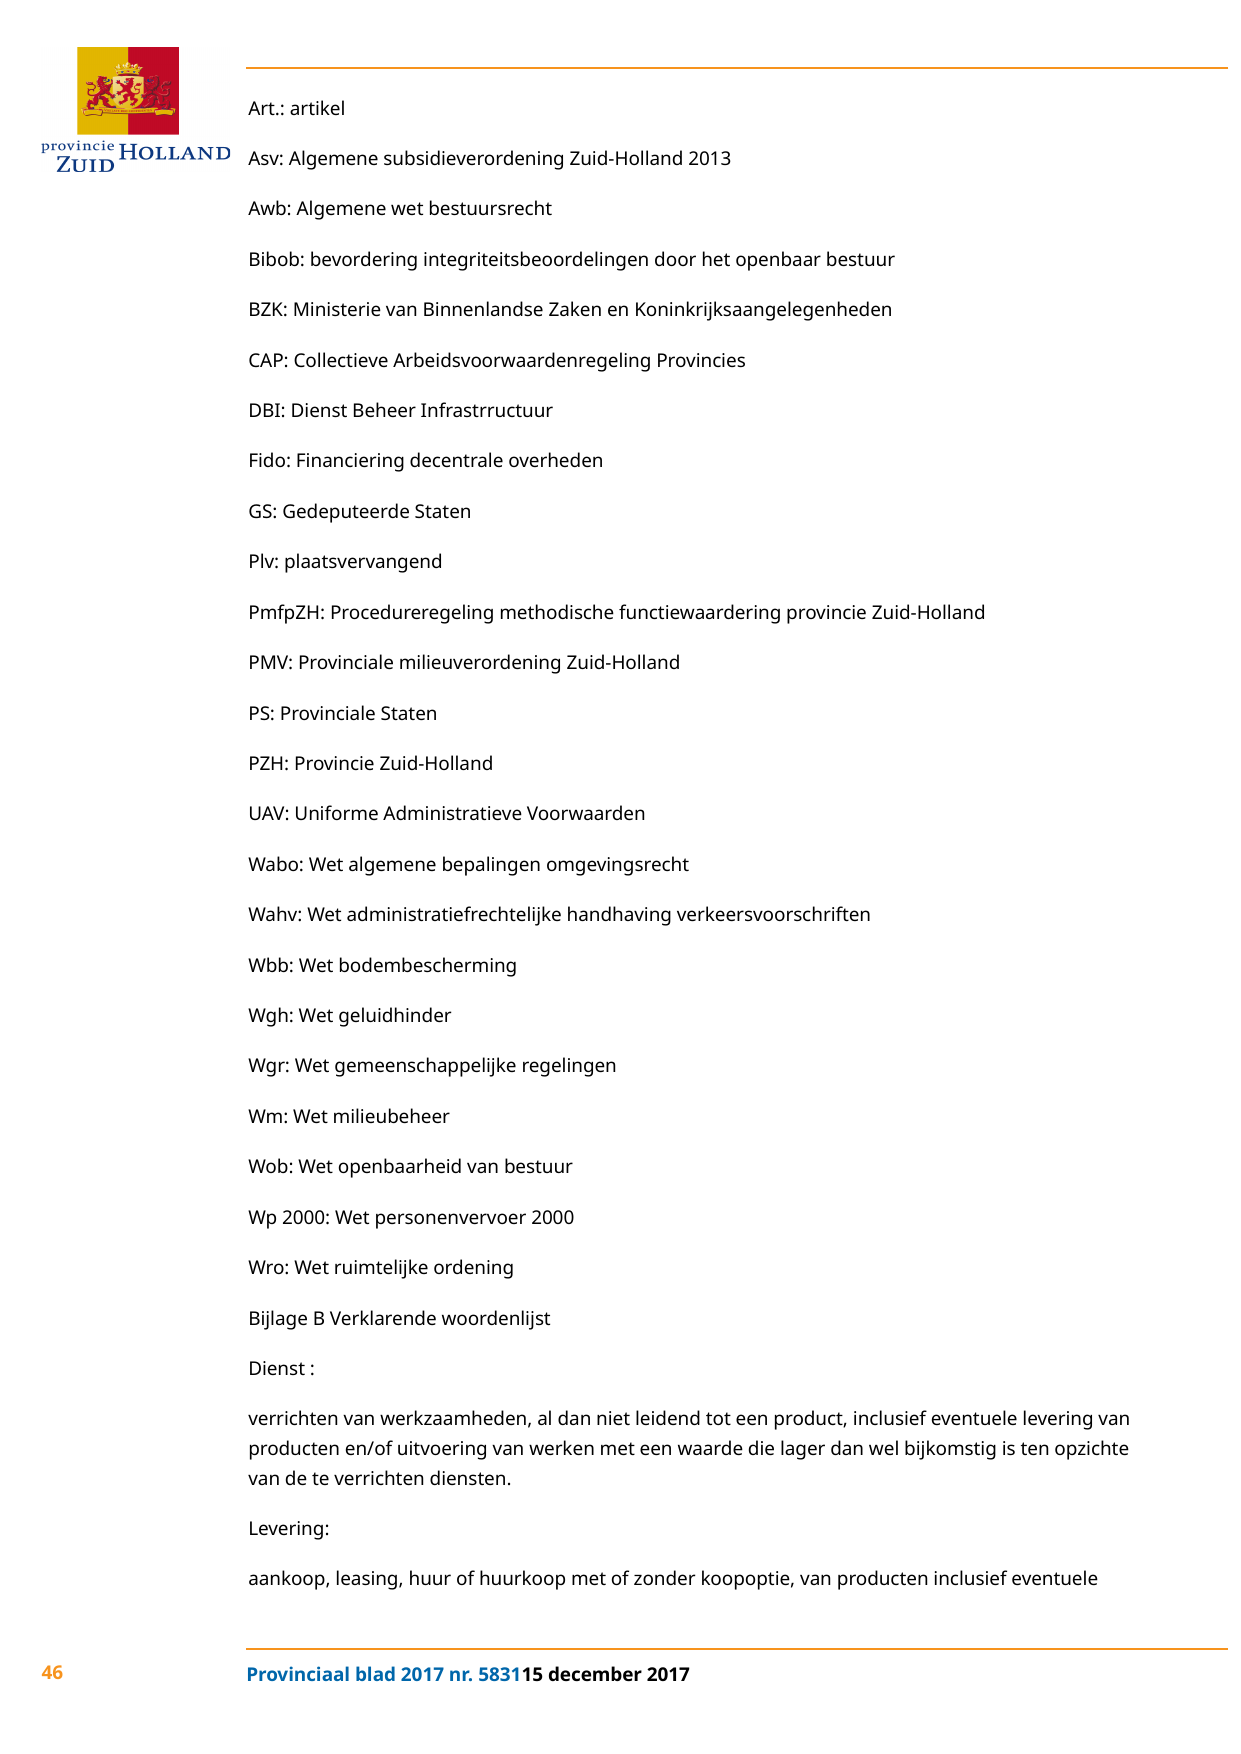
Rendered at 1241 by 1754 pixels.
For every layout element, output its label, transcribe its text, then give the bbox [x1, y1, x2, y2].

text aankoop, leasing, huur of huurkoop met of zonder koopoptie, van producten inclusief eventuele [248, 1566, 1152, 1591]
text PMV: Provinciale milieuverordening Zuid-Holland [248, 649, 1152, 675]
text PmfpZH: Procedureregeling methodische functiewaardering provincie Zuid-Holland [248, 599, 1152, 625]
text Wbb: Wet bodembescherming [248, 952, 1152, 978]
text Wgh: Wet geluidhinder [248, 1002, 1152, 1028]
text Wp 2000: Wet personenvervoer 2000 [248, 1204, 1152, 1230]
text Wgr: Wet gemeenschappelijke regelingen [248, 1053, 1152, 1078]
text Plv: plaatsvervangend [248, 548, 1152, 574]
text Dienst : [248, 1355, 1152, 1381]
text Fido: Financiering decentrale overheden [248, 448, 1152, 473]
text Asv: Algemene subsidieverordening Zuid-Holland 2013 [248, 145, 1152, 171]
text PZH: Provincie Zuid-Holland [248, 750, 1152, 776]
picture [41, 47, 231, 172]
text DBI: Dienst Beheer Infrastrructuur [248, 397, 1152, 423]
text CAP: Collectieve Arbeidsvoorwaardenregeling Provincies [248, 347, 1152, 373]
text Awb: Algemene wet bestuursrecht [248, 196, 1152, 221]
text Wahv: Wet administratiefrechtelijke handhaving verkeersvoorschriften [248, 901, 1152, 927]
text Bijlage B Verklarende woordenlijst [248, 1305, 1152, 1331]
text Wm: Wet milieubeheer [248, 1103, 1152, 1129]
text BZK: Ministerie van Binnenlandse Zaken en Koninkrijksaangelegenheden [248, 296, 1152, 322]
text Art.: artikel [248, 95, 1152, 121]
text Wabo: Wet algemene bepalingen omgevingsrecht [248, 851, 1152, 877]
text Levering: [248, 1515, 1152, 1541]
text UAV: Uniforme Administratieve Voorwaarden [248, 801, 1152, 826]
text verrichten van werkzaamheden, al dan niet leidend tot een product, inclusief eventuele levering van producten en/of uitvoering van werken met een waarde die lager dan wel bijkomstig is ten opzichte van de te verrichten diensten. [248, 1406, 1152, 1491]
text GS: Gedeputeerde Staten [248, 498, 1152, 524]
text PS: Provinciale Staten [248, 700, 1152, 726]
text Wob: Wet openbaarheid van bestuur [248, 1153, 1152, 1179]
text Bibob: bevordering integriteitsbeoordelingen door het openbaar bestuur [248, 246, 1152, 272]
text Wro: Wet ruimtelijke ordening [248, 1254, 1152, 1280]
